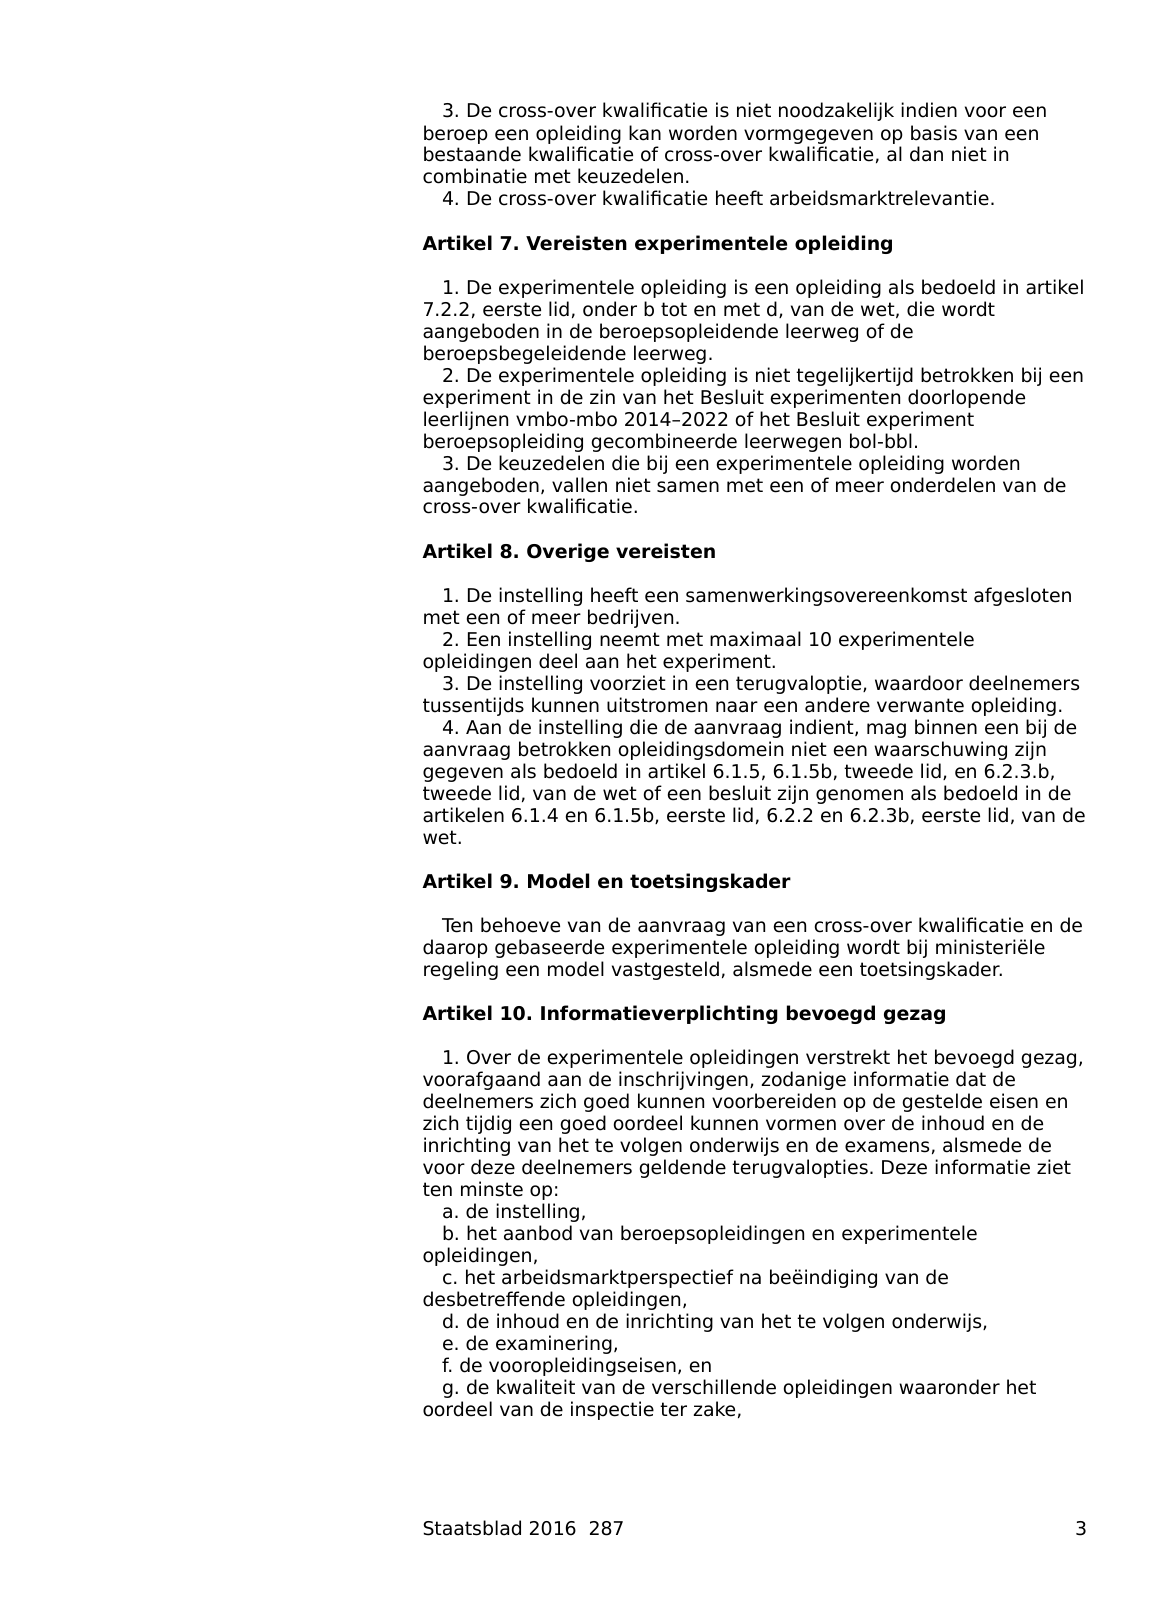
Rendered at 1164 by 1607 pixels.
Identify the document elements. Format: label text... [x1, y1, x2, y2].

text 4. Aan de instelling die de aanvraag indient, mag binnen een bij de aanvraag betrokken opleidingsdomein niet een waarschuwing zijn gegeven als bedoeld in artikel 6.1.5, 6.1.5b, tweede lid, en 6.2.3.b, tweede lid, van de wet of een besluit zijn genomen als bedoeld in de artikelen 6.1.4 en 6.1.5b, eerste lid, 6.2.2 en 6.2.3b, eerste lid, van de wet. [422, 717, 1087, 848]
text g. de kwaliteit van de verschillende opleidingen waaronder het oordeel van de inspectie ter zake, [422, 1377, 1087, 1421]
text 2. Een instelling neemt met maximaal 10 experimentele opleidingen deel aan het experiment. [422, 629, 1087, 673]
text c. het arbeidsmarktperspectief na beëindiging van de desbetreffende opleidingen, [422, 1267, 1087, 1311]
text 4. De cross-over kwalificatie heeft arbeidsmarktrelevantie. [422, 188, 1087, 210]
text e. de examinering, [422, 1333, 1087, 1355]
text f. de vooropleidingseisen, en [422, 1355, 1087, 1377]
text 1. Over de experimentele opleidingen verstrekt het bevoegd gezag, voorafgaand aan de inschrijvingen, zodanige informatie dat de deelnemers zich goed kunnen voorbereiden op de gestelde eisen en zich tijdig een goed oordeel kunnen vormen over de inhoud en de inrichting van het te volgen onderwijs en de examens, alsmede de voor deze deelnemers geldende terugvalopties. Deze informatie ziet ten minste op: [422, 1047, 1087, 1201]
text 3. De cross-over kwalificatie is niet noodzakelijk indien voor een beroep een opleiding kan worden vormgegeven op basis van een bestaande kwalificatie of cross-over kwalificatie, al dan niet in combinatie met keuzedelen. [422, 100, 1087, 188]
subtitle Artikel 10. Informatieverplichting bevoegd gezag [422, 1003, 1087, 1025]
text 1. De instelling heeft een samenwerkingsovereenkomst afgesloten met een of meer bedrijven. [422, 585, 1087, 629]
subtitle Artikel 7. Vereisten experimentele opleiding [422, 232, 1087, 254]
text b. het aanbod van beroepsopleidingen en experimentele opleidingen, [422, 1223, 1087, 1267]
subtitle Artikel 9. Model en toetsingskader [422, 871, 1087, 893]
text 2. De experimentele opleiding is niet tegelijkertijd betrokken bij een experiment in de zin van het Besluit experimenten doorlopende leerlijnen vmbo-mbo 2014–2022 of het Besluit experiment beroepsopleiding gecombineerde leerwegen bol-bbl. [422, 364, 1087, 452]
text 1. De experimentele opleiding is een opleiding als bedoeld in artikel 7.2.2, eerste lid, onder b tot en met d, van de wet, die wordt aangeboden in de beroepsopleidende leerweg of de beroepsbegeleidende leerweg. [422, 277, 1087, 364]
text a. de instelling, [422, 1201, 1087, 1223]
text 3. De keuzedelen die bij een experimentele opleiding worden aangeboden, vallen niet samen met een of meer onderdelen van de cross-over kwalificatie. [422, 452, 1087, 518]
text d. de inhoud en de inrichting van het te volgen onderwijs, [422, 1311, 1087, 1333]
text Ten behoeve van de aanvraag van een cross-over kwalificatie en de daarop gebaseerde experimentele opleiding wordt bij ministeriële regeling een model vastgesteld, alsmede een toetsingskader. [422, 915, 1087, 981]
subtitle Artikel 8. Overige vereisten [422, 541, 1087, 563]
text 3. De instelling voorziet in een terugvaloptie, waardoor deelnemers tussentijds kunnen uitstromen naar een andere verwante opleiding. [422, 673, 1087, 717]
